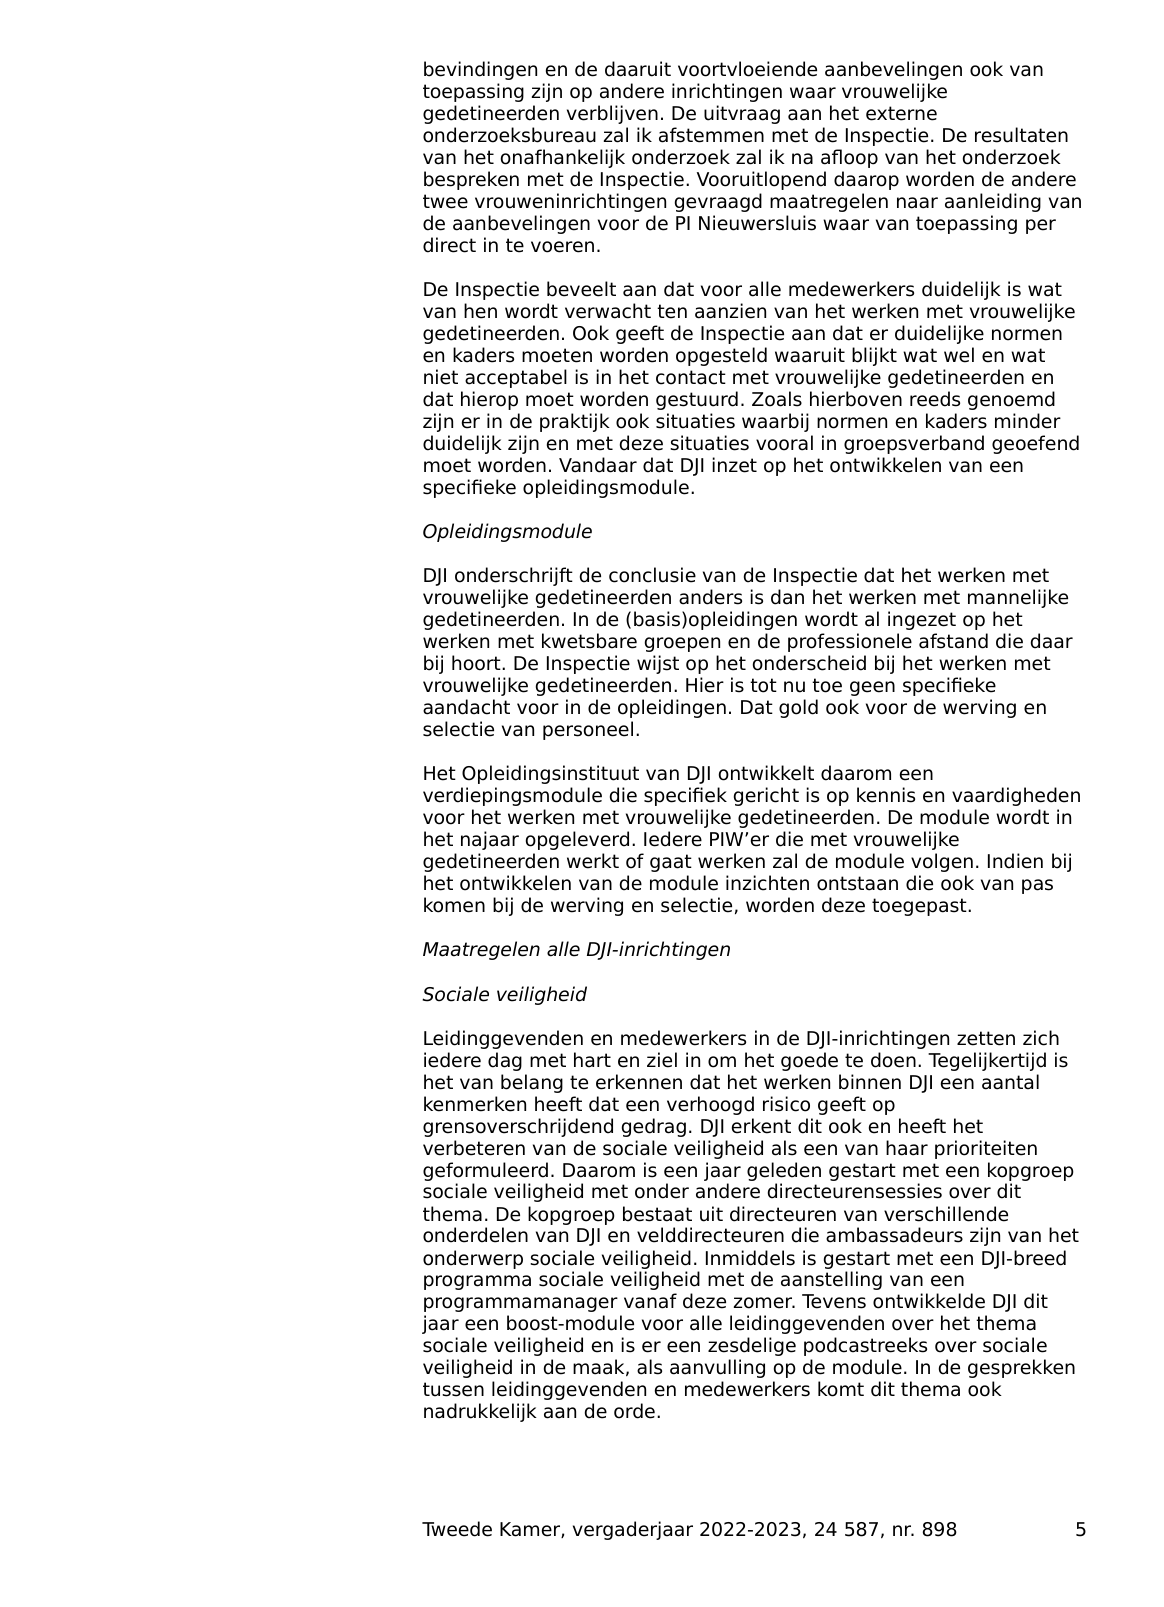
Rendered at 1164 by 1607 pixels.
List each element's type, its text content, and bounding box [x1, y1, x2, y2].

subtitle Maatregelen alle DJI-inrichtingen [422, 939, 1087, 961]
subtitle Opleidingsmodule [422, 521, 1087, 543]
text DJI onderschrijft de conclusie van de Inspectie dat het werken met vrouwelijke gedetineerden anders is dan het werken met mannelijke gedetineerden. In de (basis)opleidingen wordt al ingezet op het werken met kwetsbare groepen en de professionele afstand die daar bij hoort. De Inspectie wijst op het onderscheid bij het werken met vrouwelijke gedetineerden. Hier is tot nu toe geen specifieke aandacht voor in de opleidingen. Dat gold ook voor de werving en selectie van personeel. [422, 565, 1087, 741]
subtitle Sociale veiligheid [422, 983, 1087, 1005]
text bevindingen en de daaruit voortvloeiende aanbevelingen ook van toepassing zijn op andere inrichtingen waar vrouwelijke gedetineerden verblijven. De uitvraag aan het externe onderzoeksbureau zal ik afstemmen met de Inspectie. De resultaten van het onafhankelijk onderzoek zal ik na afloop van het onderzoek bespreken met de Inspectie. Vooruitlopend daarop worden de andere twee vrouweninrichtingen gevraagd maatregelen naar aanleiding van de aanbevelingen voor de PI Nieuwersluis waar van toepassing per direct in te voeren. [422, 59, 1087, 257]
text Leidinggevenden en medewerkers in de DJI-inrichtingen zetten zich iedere dag met hart en ziel in om het goede te doen. Tegelijkertijd is het van belang te erkennen dat het werken binnen DJI een aantal kenmerken heeft dat een verhoogd risico geeft op grensoverschrijdend gedrag. DJI erkent dit ook en heeft het verbeteren van de sociale veiligheid als een van haar prioriteiten geformuleerd. Daarom is een jaar geleden gestart met een kopgroep sociale veiligheid met onder andere directeurensessies over dit thema. De kopgroep bestaat uit directeuren van verschillende onderdelen van DJI en velddirecteuren die ambassadeurs zijn van het onderwerp sociale veiligheid. Inmiddels is gestart met een DJI-breed programma sociale veiligheid met de aanstelling van een programmamanager vanaf deze zomer. Tevens ontwikkelde DJI dit jaar een boost-module voor alle leidinggevenden over het thema sociale veiligheid en is er een zesdelige podcastreeks over sociale veiligheid in de maak, als aanvulling op de module. In de gesprekken tussen leidinggevenden en medewerkers komt dit thema ook nadrukkelijk aan de orde. [422, 1028, 1087, 1423]
text De Inspectie beveelt aan dat voor alle medewerkers duidelijk is wat van hen wordt verwacht ten aanzien van het werken met vrouwelijke gedetineerden. Ook geeft de Inspectie aan dat er duidelijke normen en kaders moeten worden opgesteld waaruit blijkt wat wel en wat niet acceptabel is in het contact met vrouwelijke gedetineerden en dat hierop moet worden gestuurd. Zoals hierboven reeds genoemd zijn er in de praktijk ook situaties waarbij normen en kaders minder duidelijk zijn en met deze situaties vooral in groepsverband geoefend moet worden. Vandaar dat DJI inzet op het ontwikkelen van een specifieke opleidingsmodule. [422, 279, 1087, 499]
text Het Opleidingsinstituut van DJI ontwikkelt daarom een verdiepingsmodule die specifiek gericht is op kennis en vaardigheden voor het werken met vrouwelijke gedetineerden. De module wordt in het najaar opgeleverd. Iedere PIW’er die met vrouwelijke gedetineerden werkt of gaat werken zal de module volgen. Indien bij het ontwikkelen van de module inzichten ontstaan die ook van pas komen bij de werving en selectie, worden deze toegepast. [422, 763, 1087, 917]
